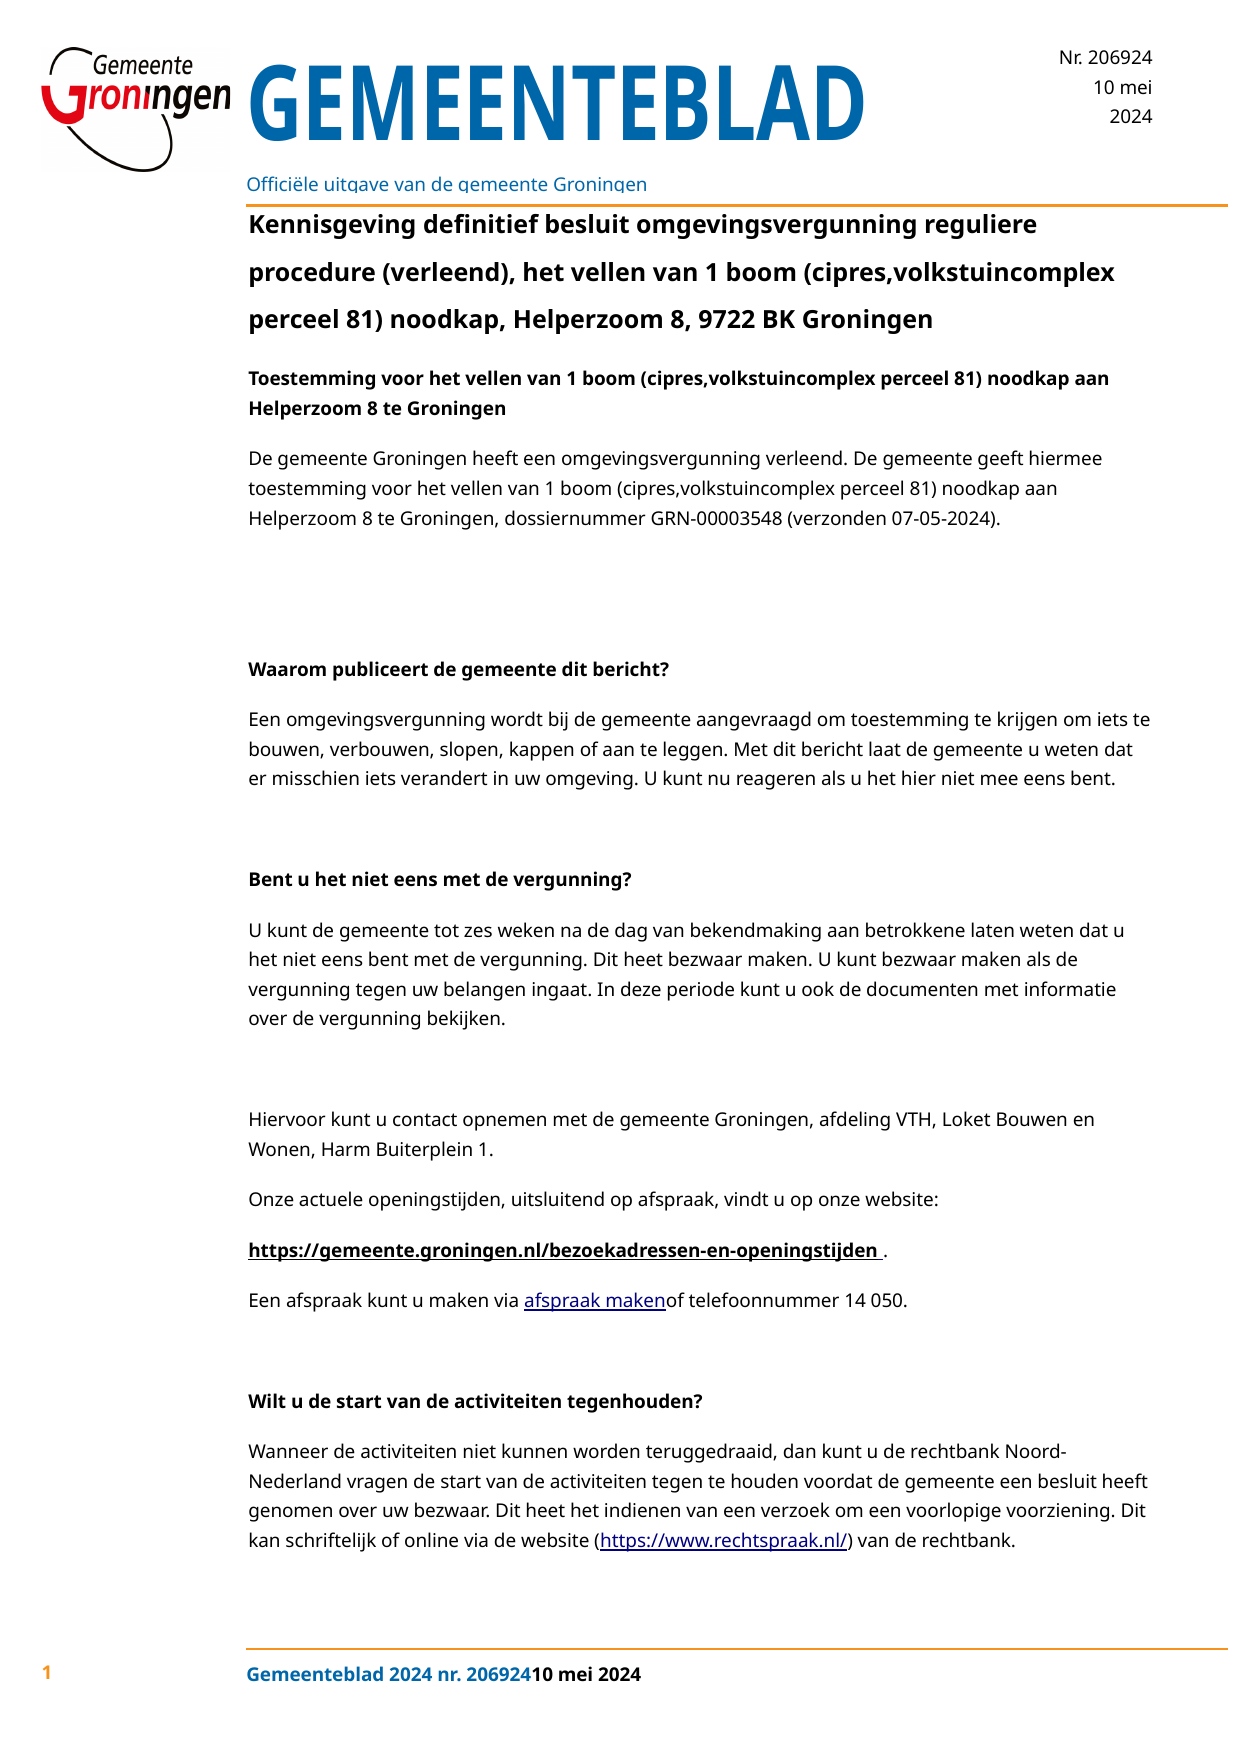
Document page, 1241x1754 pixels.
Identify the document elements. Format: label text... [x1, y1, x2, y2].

text Kennisgeving definitief besluit omgevingsvergunning reguliere procedure (verleend), het vellen van 1 boom (cipres,volkstuincomplex perceel 81) noodkap, Helperzoom 8, 9722 BK Groningen [248, 207, 1152, 336]
text De gemeente Groningen heeft een omgevingsvergunning verleend. De gemeente geeft hiermee toestemming voor het vellen van 1 boom (cipres,volkstuincomplex perceel 81) noodkap aan Helperzoom 8 te Groningen, dossiernummer GRN-00003548 (verzonden 07-05-2024). [248, 446, 1152, 530]
text Toestemming voor het vellen van 1 boom (cipres,volkstuincomplex perceel 81) noodkap aan Helperzoom 8 te Groningen [248, 366, 1152, 421]
text Hiervoor kunt u contact opnemen met de gemeente Groningen, afdeling VTH, Loket Bouwen en Wonen, Harm Buiterplein 1. [248, 1106, 1152, 1162]
text Onze actuele openingstijden, uitsluitend op afspraak, vindt u op onze website: [248, 1186, 1152, 1212]
text U kunt de gemeente tot zes weken na de dag van bekendmaking aan betrokkene laten weten dat u het niet eens bent met de vergunning. Dit heet bezwaar maken. U kunt bezwaar maken als de vergunning tegen uw belangen ingaat. In deze periode kunt u ook de documenten met informatie over de vergunning bekijken. [248, 917, 1152, 1031]
text Een omgevingsvergunning wordt bij de gemeente aangevraagd om toestemming te krijgen om iets te bouwen, verbouwen, slopen, kappen of aan te leggen. Met dit bericht laat de gemeente u weten dat er misschien iets verandert in uw omgeving. U kunt nu reageren als u het hier niet mee eens bent. [248, 706, 1152, 791]
text Een afspraak kunt u maken via afspraak makenof telefoonnummer 14 050. [248, 1287, 1152, 1313]
text Waarom publiceert de gemeente dit bericht? [248, 656, 1152, 682]
text https://gemeente.groningen.nl/bezoekadressen-en-openingstijden . [248, 1237, 1152, 1262]
text Wanneer de activiteiten niet kunnen worden teruggedraaid, dan kunt u de rechtbank Noord-Nederland vragen de start van de activiteiten tegen te houden voordat de gemeente een besluit heeft genomen over uw bezwaar. Dit heet het indienen van een verzoek om een voorlopige voorziening. Dit kan schriftelijk of online via de website (https://www.rechtspraak.nl/) van de rechtbank. [248, 1438, 1152, 1553]
picture [41, 47, 231, 172]
text Wilt u de start van de activiteiten tegenhouden? [248, 1388, 1152, 1414]
text Bent u het niet eens met de vergunning? [248, 866, 1152, 892]
